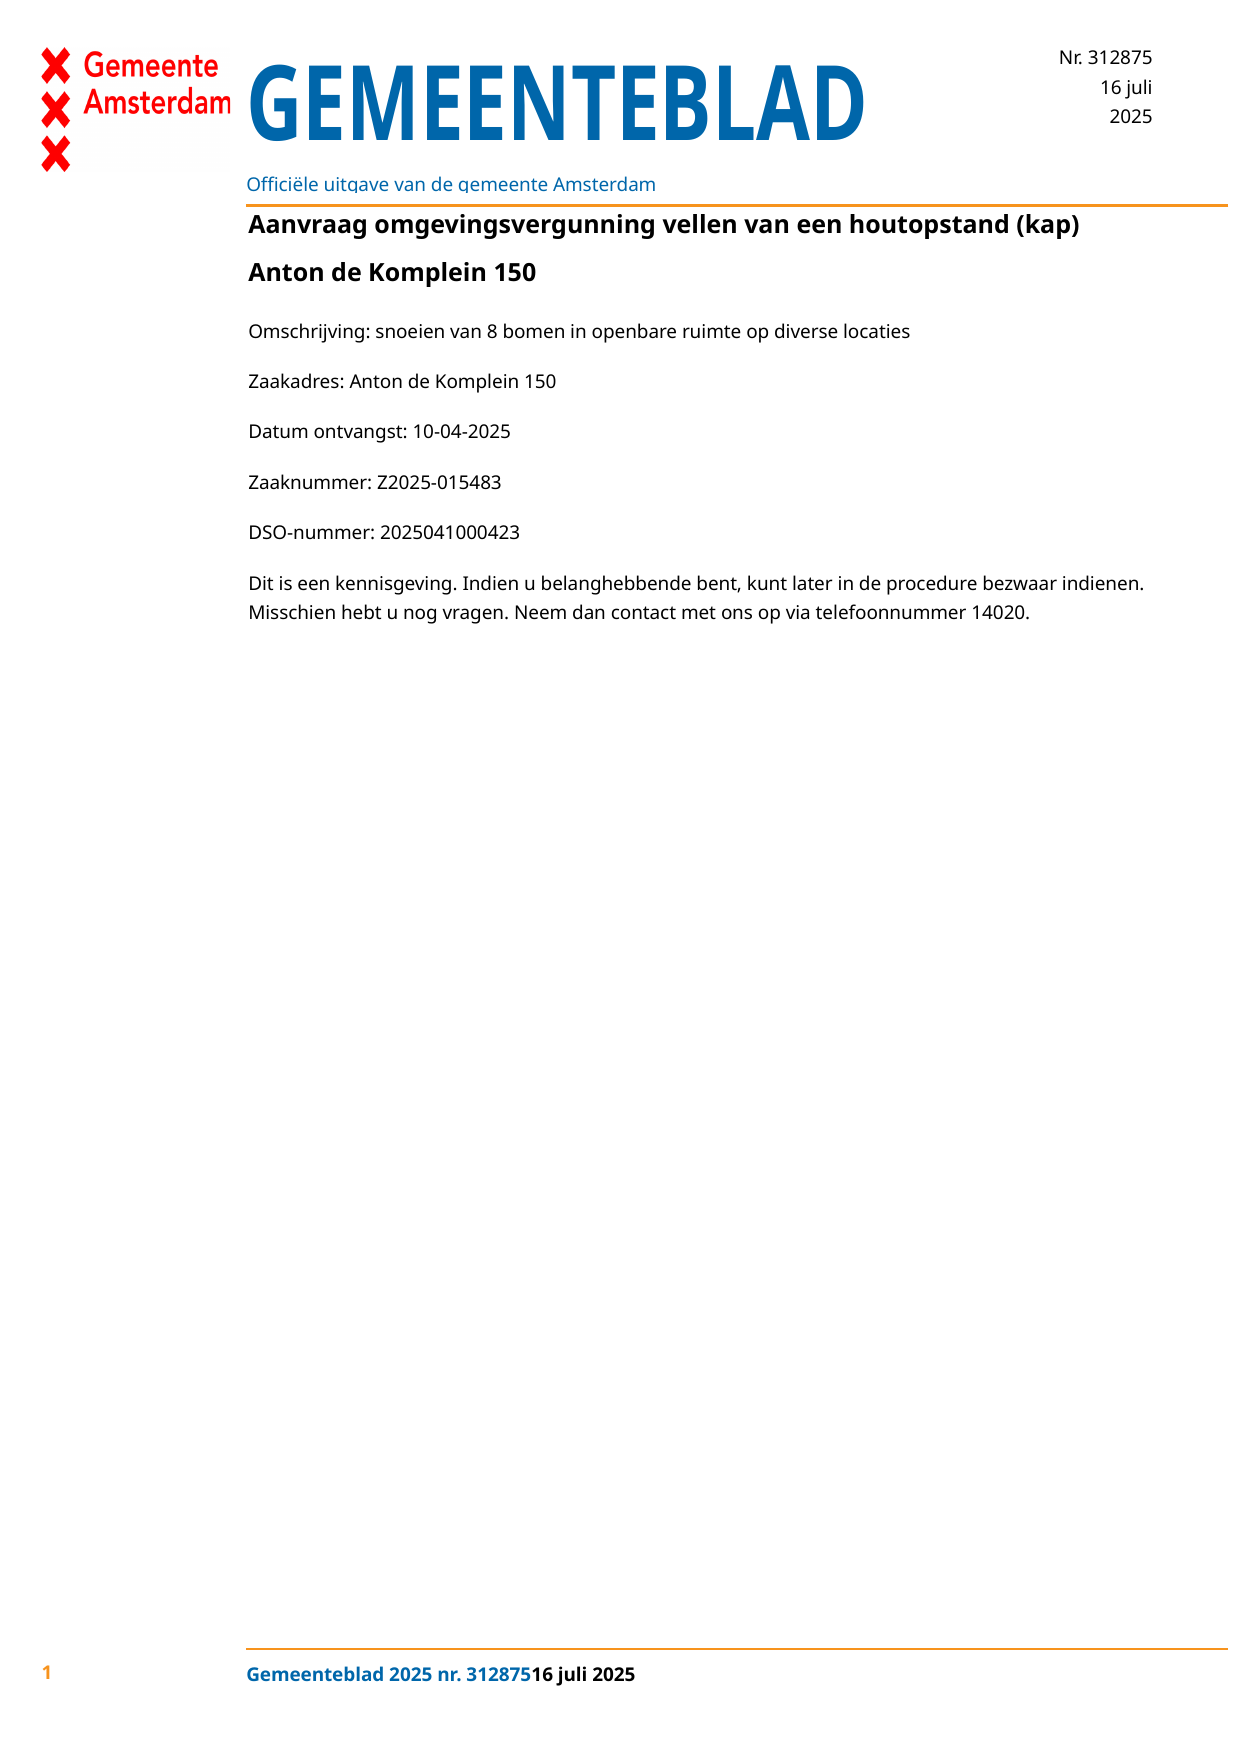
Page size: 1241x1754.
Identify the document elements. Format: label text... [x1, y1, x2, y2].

text Dit is een kennisgeving. Indien u belanghebbende bent, kunt later in de procedure bezwaar indienen. Misschien hebt u nog vragen. Neem dan contact met ons op via telefoonnummer 14020. [248, 570, 1152, 625]
picture [41, 47, 231, 172]
text Zaaknummer: Z2025-015483 [248, 469, 1152, 495]
text Datum ontvangst: 10-04-2025 [248, 419, 1152, 444]
text Aanvraag omgevingsvergunning vellen van een houtopstand (kap) Anton de Komplein 150 [248, 207, 1152, 288]
text Omschrijving: snoeien van 8 bomen in openbare ruimte op diverse locaties [248, 318, 1152, 344]
text DSO-nummer: 2025041000423 [248, 519, 1152, 545]
text Zaakadres: Anton de Komplein 150 [248, 368, 1152, 394]
